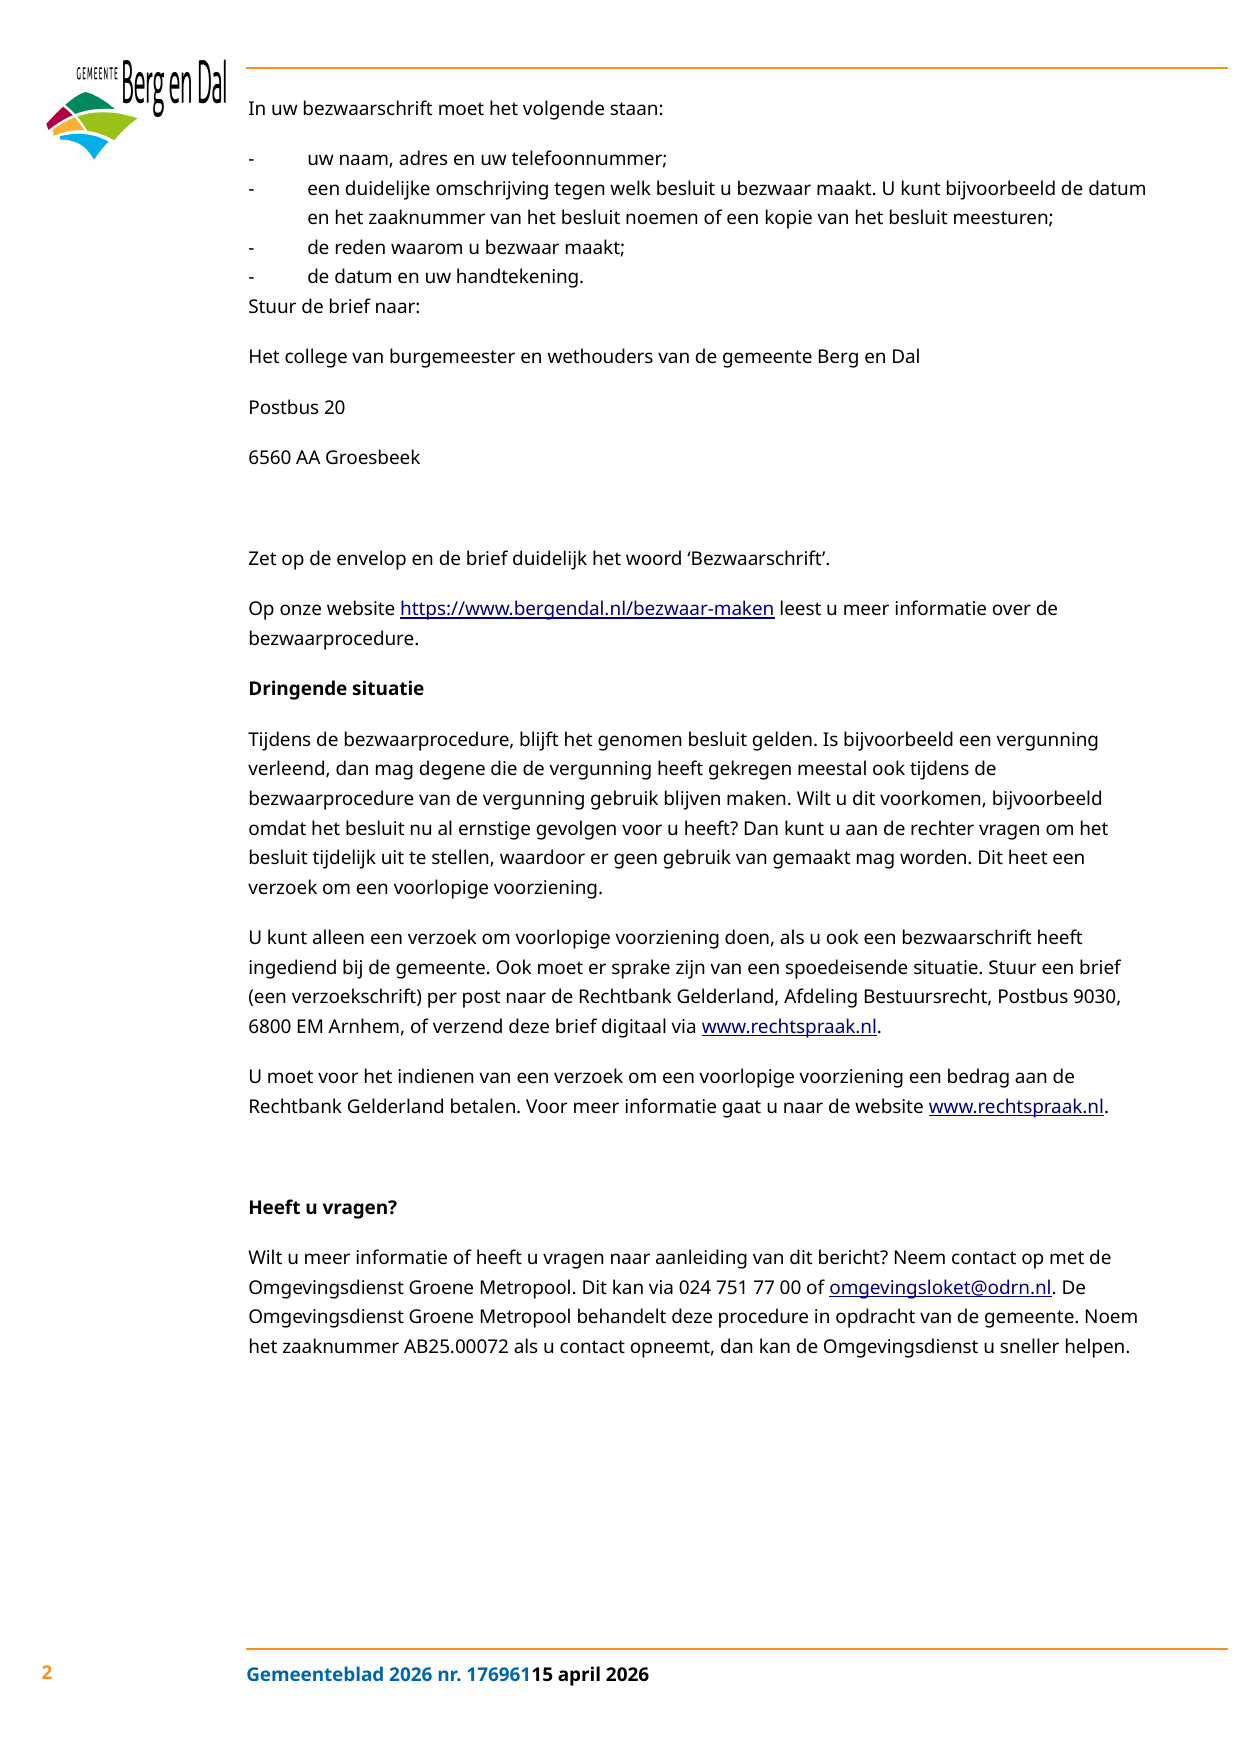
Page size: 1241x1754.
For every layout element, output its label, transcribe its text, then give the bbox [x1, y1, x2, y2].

text Het college van burgemeester en wethouders van de gemeente Berg en Dal [248, 343, 1152, 369]
list uw naam, adres en uw telefoonnummer; [248, 145, 1152, 171]
list de datum en uw handtekening. [248, 263, 1152, 289]
text Wilt u meer informatie of heeft u vragen naar aanleiding van dit bericht? Neem contact op met de Omgevingsdienst Groene Metropool. Dit kan via 024 751 77 00 of omgevingsloket@odrn.nl. De Omgevingsdienst Groene Metropool behandelt deze procedure in opdracht van de gemeente. Noem het zaaknummer AB25.00072 als u contact opneemt, dan kan de Omgevingsdienst u sneller helpen. [248, 1244, 1152, 1359]
list de reden waarom u bezwaar maakt; [248, 234, 1152, 260]
text Dringende situatie [248, 676, 1152, 701]
text Zet op de envelop en de brief duidelijk het woord ‘Bezwaarschrift’. [248, 545, 1152, 571]
text U kunt alleen een verzoek om voorlopige voorziening doen, als u ook een bezwaarschrift heeft ingediend bij de gemeente. Ook moet er sprake zijn van een spoedeisende situatie. Stuur een brief (een verzoekschrift) per post naar de Rechtbank Gelderland, Afdeling Bestuursrecht, Postbus 9030, 6800 EM Arnhem, of verzend deze brief digitaal via www.rechtspraak.nl. [248, 924, 1152, 1039]
picture [41, 47, 231, 172]
list een duidelijke omschrijving tegen welk besluit u bezwaar maakt. U kunt bijvoorbeeld de datum en het zaaknummer van het besluit noemen of een kopie van het besluit meesturen; [248, 175, 1152, 230]
text U moet voor het indienen van een verzoek om een voorlopige voorziening een bedrag aan de Rechtbank Gelderland betalen. Voor meer informatie gaat u naar de website www.rechtspraak.nl. [248, 1063, 1152, 1119]
text Stuur de brief naar: [248, 293, 1152, 319]
text Op onze website https://www.bergendal.nl/bezwaar-maken leest u meer informatie over de bezwaarprocedure. [248, 596, 1152, 651]
text Postbus 20 [248, 394, 1152, 420]
text Tijdens de bezwaarprocedure, blijft het genomen besluit gelden. Is bijvoorbeeld een vergunning verleend, dan mag degene die de vergunning heeft gekregen meestal ook tijdens de bezwaarprocedure van de vergunning gebruik blijven maken. Wilt u dit voorkomen, bijvoorbeeld omdat het besluit nu al ernstige gevolgen voor u heeft? Dan kunt u aan de rechter vragen om het besluit tijdelijk uit te stellen, waardoor er geen gebruik van gemaakt mag worden. Dit heet een verzoek om een voorlopige voorziening. [248, 726, 1152, 900]
text 6560 AA Groesbeek [248, 444, 1152, 470]
text Heeft u vragen? [248, 1194, 1152, 1220]
text In uw bezwaarschrift moet het volgende staan: [248, 95, 1152, 121]
